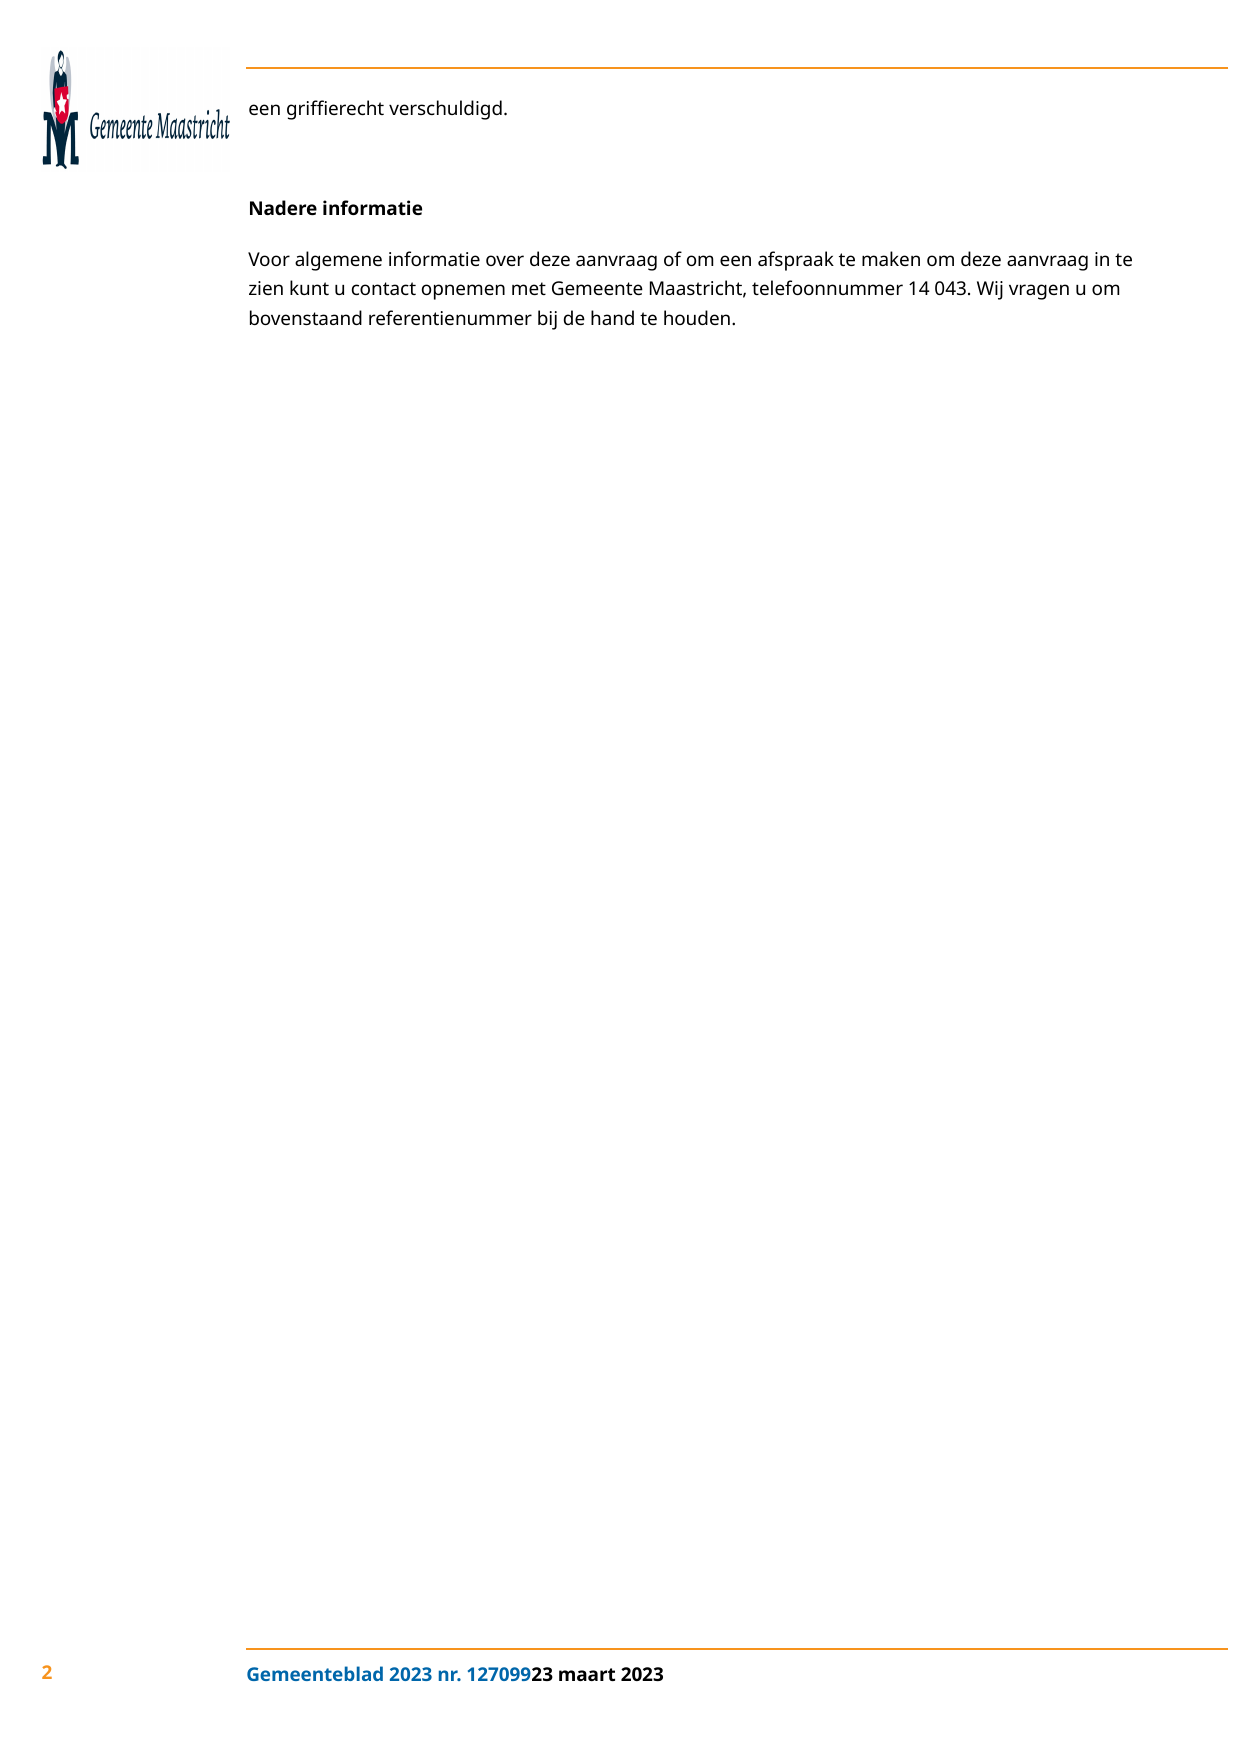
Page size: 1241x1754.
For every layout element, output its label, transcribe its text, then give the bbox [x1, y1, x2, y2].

text Voor algemene informatie over deze aanvraag of om een afspraak te maken om deze aanvraag in te zien kunt u contact opnemen met Gemeente Maastricht, telefoonnummer 14 043. Wij vragen u om bovenstaand referentienummer bij de hand te houden. [248, 246, 1152, 331]
text Nadere informatie [248, 196, 1152, 221]
picture [41, 47, 231, 172]
text een griffierecht verschuldigd. [248, 95, 1152, 121]
